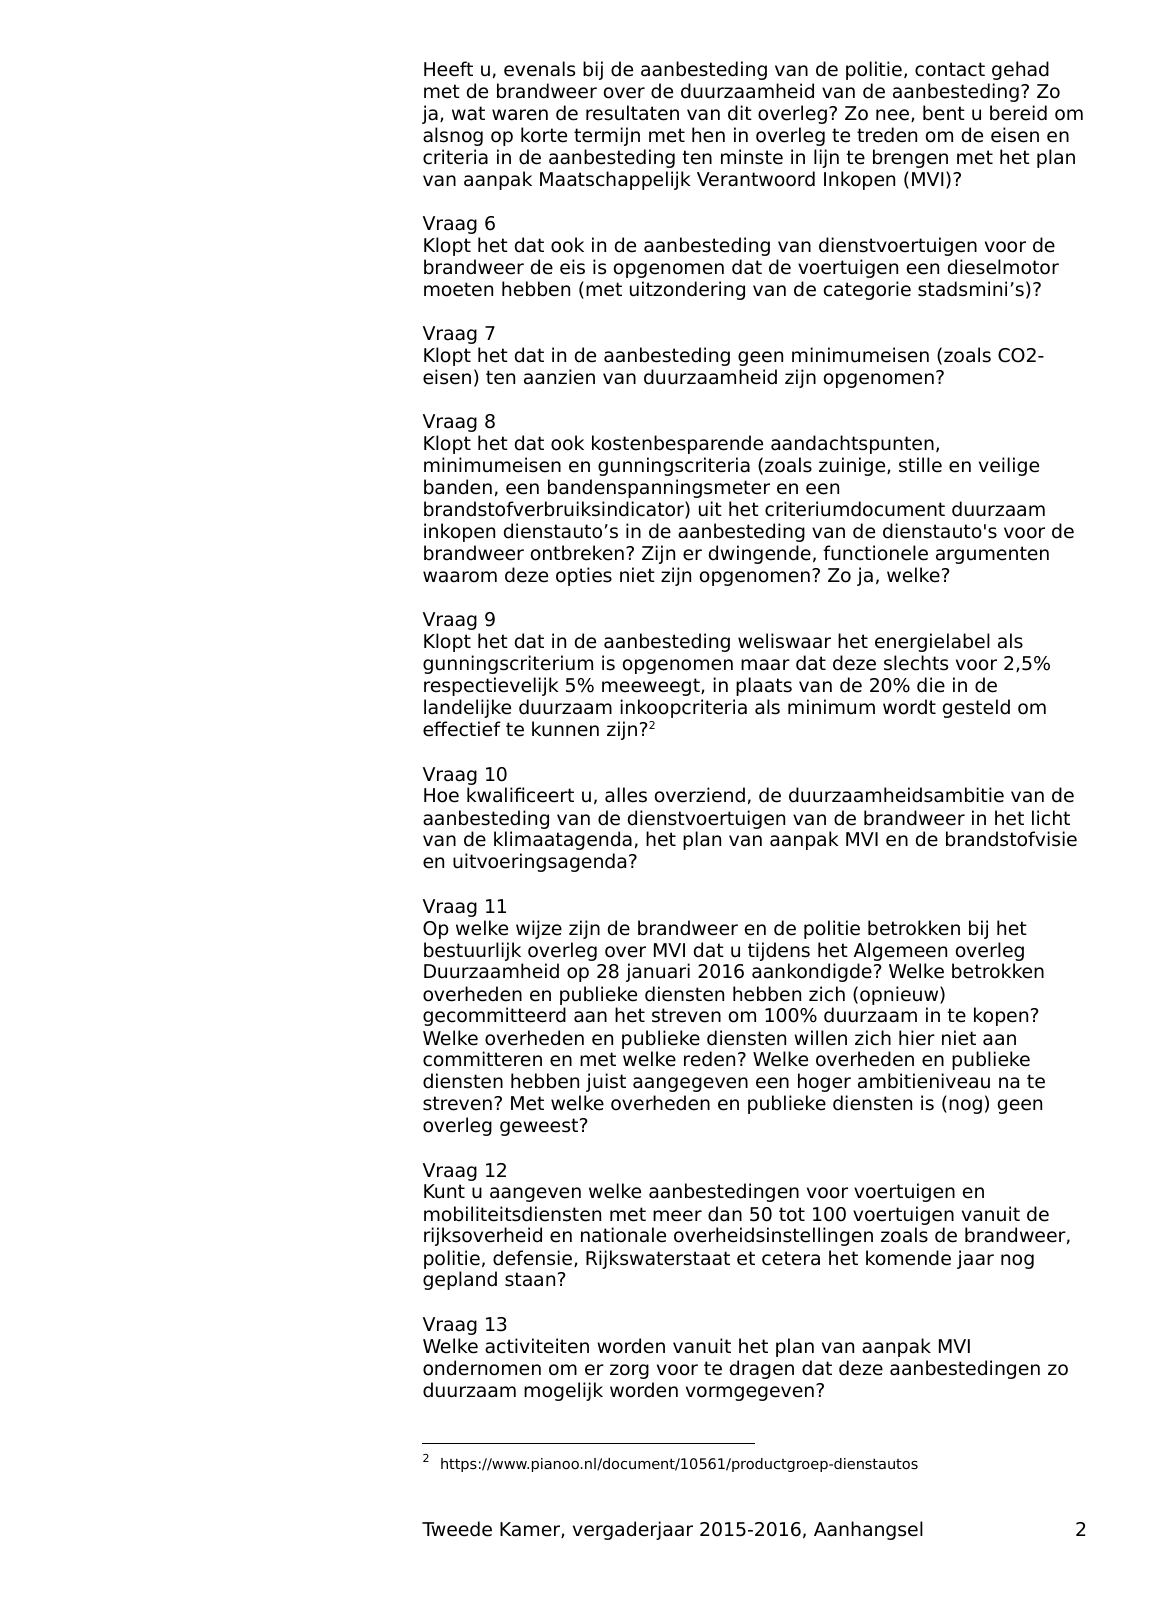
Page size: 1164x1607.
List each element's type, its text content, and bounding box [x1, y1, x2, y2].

text Kunt u aangeven welke aanbestedingen voor voertuigen en mobiliteitsdiensten met meer dan 50 tot 100 voertuigen vanuit de rijksoverheid en nationale overheidsinstellingen zoals de brandweer, politie, defensie, Rijkswaterstaat et cetera het komende jaar nog gepland staan? [422, 1181, 1087, 1291]
text Vraag 13 [422, 1313, 1087, 1336]
text Vraag 6 [422, 213, 1087, 235]
text Vraag 12 [422, 1159, 1087, 1181]
text Klopt het dat in de aanbesteding weliswaar het energielabel als gunningscriterium is opgenomen maar dat deze slechts voor 2,5% respectievelijk 5% meeweegt, in plaats van de 20% die in de landelijke duurzaam inkoopcriteria als minimum wordt gesteld om effectief te kunnen zijn? [422, 631, 1087, 741]
text Vraag 7 [422, 323, 1087, 345]
text Welke activiteiten worden vanuit het plan van aanpak MVI ondernomen om er zorg voor te dragen dat deze aanbestedingen zo duurzaam mogelijk worden vormgegeven? [422, 1336, 1087, 1401]
text Klopt het dat ook in de aanbesteding van dienstvoertuigen voor de brandweer de eis is opgenomen dat de voertuigen een dieselmotor moeten hebben (met uitzondering van de categorie stadsmini’s)? [422, 235, 1087, 301]
text Vraag 10 [422, 763, 1087, 785]
text Vraag 8 [422, 411, 1087, 433]
text Vraag 9 [422, 609, 1087, 631]
text Klopt het dat in de aanbesteding geen minimumeisen (zoals CO2-eisen) ten aanzien van duurzaamheid zijn opgenomen? [422, 345, 1087, 389]
text Klopt het dat ook kostenbesparende aandachtspunten, minimumeisen en gunningscriteria (zoals zuinige, stille en veilige banden, een bandenspanningsmeter en een brandstofverbruiksindicator) uit het criteriumdocument duurzaam inkopen dienstauto’s in de aanbesteding van de dienstauto's voor de brandweer ontbreken? Zijn er dwingende, functionele argumenten waarom deze opties niet zijn opgenomen? Zo ja, welke? [422, 433, 1087, 587]
text https://www.pianoo.nl/document/10561/productgroep-dienstautos [422, 1452, 1087, 1474]
text Heeft u, evenals bij de aanbesteding van de politie, contact gehad met de brandweer over de duurzaamheid van de aanbesteding? Zo ja, wat waren de resultaten van dit overleg? Zo nee, bent u bereid om alsnog op korte termijn met hen in overleg te treden om de eisen en criteria in de aanbesteding ten minste in lijn te brengen met het plan van aanpak Maatschappelijk Verantwoord Inkopen (MVI)? [422, 59, 1087, 191]
text Hoe kwalificeert u, alles overziend, de duurzaamheidsambitie van de aanbesteding van de dienstvoertuigen van de brandweer in het licht van de klimaatagenda, het plan van aanpak MVI en de brandstofvisie en uitvoeringsagenda? [422, 785, 1087, 873]
text Vraag 11 [422, 896, 1087, 917]
text Op welke wijze zijn de brandweer en de politie betrokken bij het bestuurlijk overleg over MVI dat u tijdens het Algemeen overleg Duurzaamheid op 28 januari 2016 aankondigde? Welke betrokken overheden en publieke diensten hebben zich (opnieuw) gecommitteerd aan het streven om 100% duurzaam in te kopen? Welke overheden en publieke diensten willen zich hier niet aan committeren en met welke reden? Welke overheden en publieke diensten hebben juist aangegeven een hoger ambitieniveau na te streven? Met welke overheden en publieke diensten is (nog) geen overleg geweest? [422, 917, 1087, 1137]
